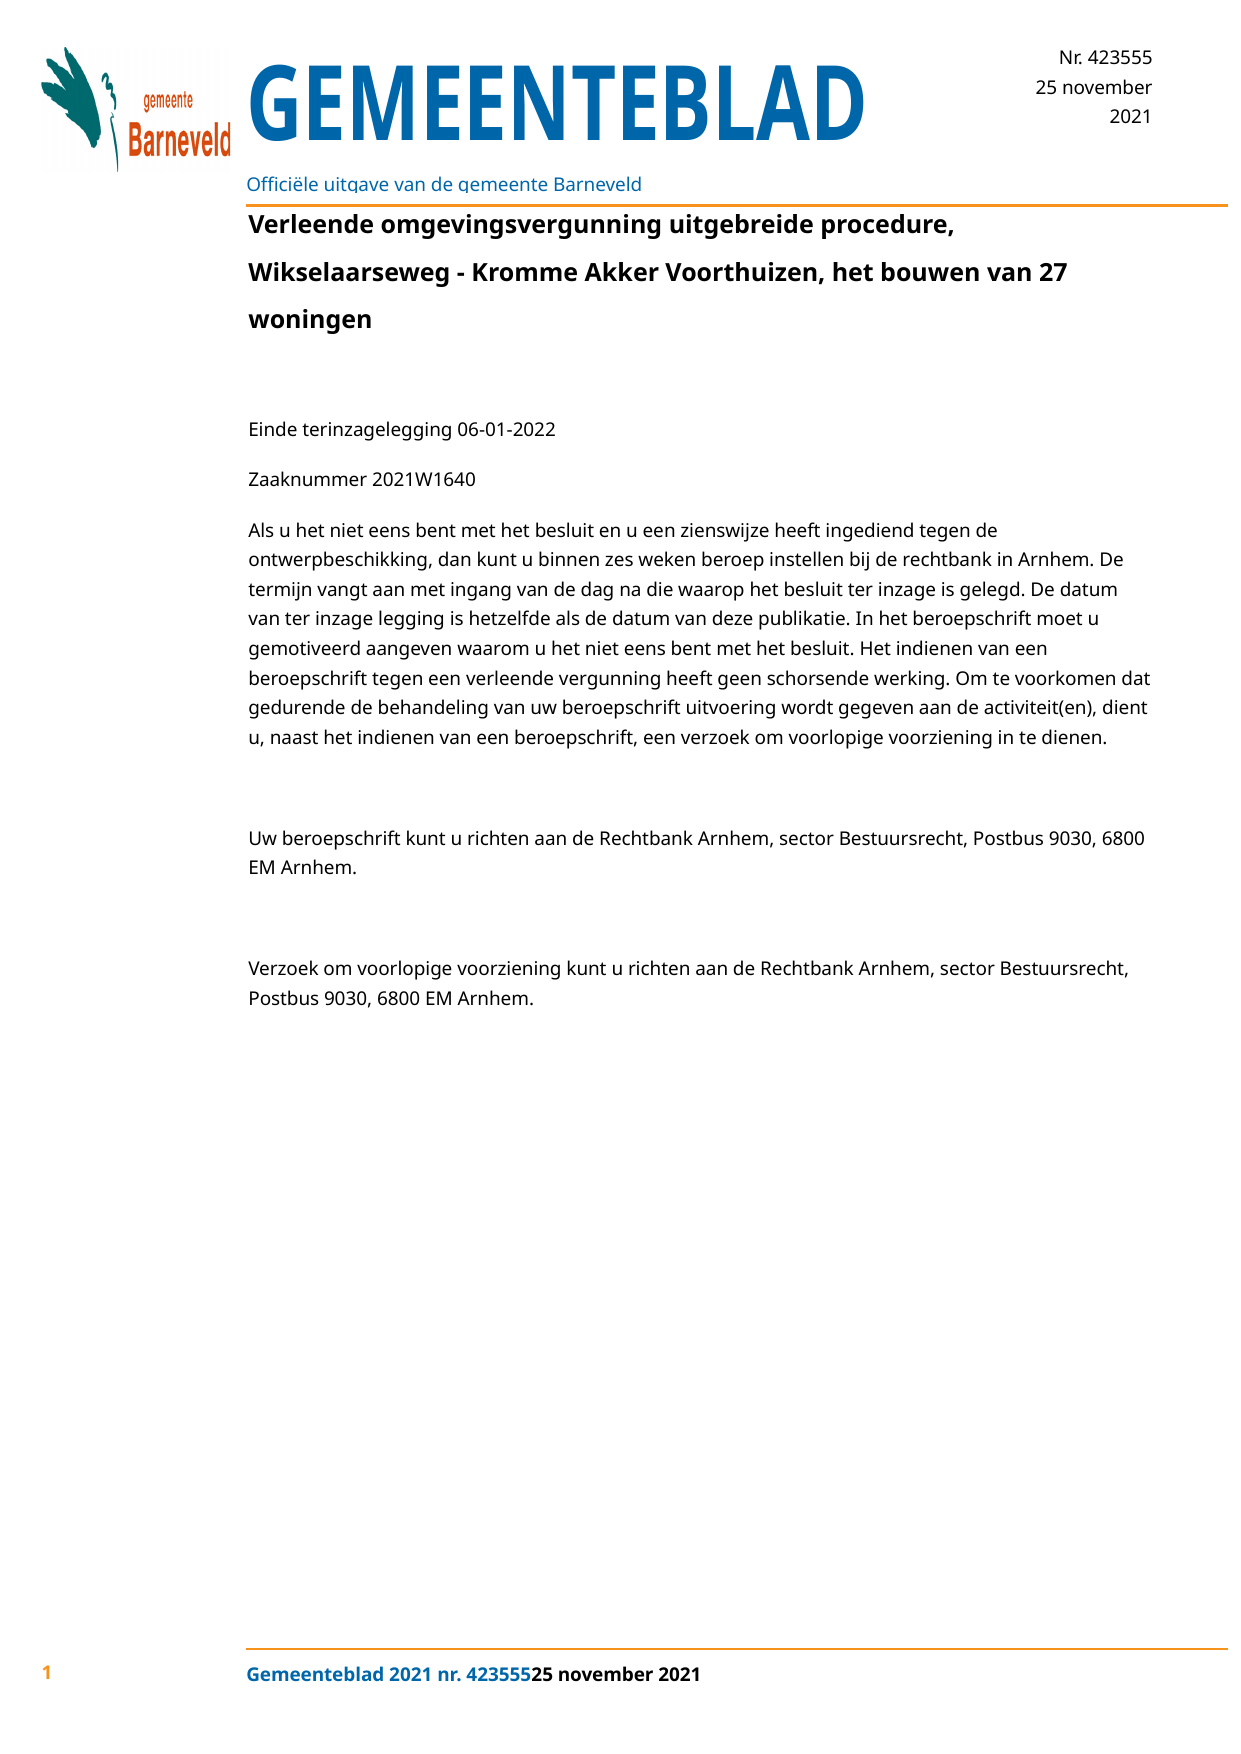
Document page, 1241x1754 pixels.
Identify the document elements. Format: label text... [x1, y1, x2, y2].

text Verleende omgevingsvergunning uitgebreide procedure, Wikselaarseweg - Kromme Akker Voorthuizen, het bouwen van 27 woningen [248, 207, 1152, 336]
text Einde terinzagelegging 06-01-2022 [248, 416, 1152, 442]
text Uw beroepschrift kunt u richten aan de Rechtbank Arnhem, sector Bestuursrecht, Postbus 9030, 6800 EM Arnhem. [248, 825, 1152, 880]
picture [41, 47, 231, 172]
text Verzoek om voorlopige voorziening kunt u richten aan de Rechtbank Arnhem, sector Bestuursrecht, Postbus 9030, 6800 EM Arnhem. [248, 955, 1152, 1010]
text Zaaknummer 2021W1640 [248, 466, 1152, 492]
text Als u het niet eens bent met het besluit en u een zienswijze heeft ingediend tegen de ontwerpbeschikking, dan kunt u binnen zes weken beroep instellen bij de rechtbank in Arnhem. De termijn vangt aan met ingang van de dag na die waarop het besluit ter inzage is gelegd. De datum van ter inzage legging is hetzelfde als de datum van deze publikatie. In het beroepschrift moet u gemotiveerd aangeven waarom u het niet eens bent met het besluit. Het indienen van een beroepschrift tegen een verleende vergunning heeft geen schorsende werking. Om te voorkomen dat gedurende de behandeling van uw beroepschrift uitvoering wordt gegeven aan de activiteit(en), dient u, naast het indienen van een beroepschrift, een verzoek om voorlopige voorziening in te dienen. [248, 517, 1152, 749]
